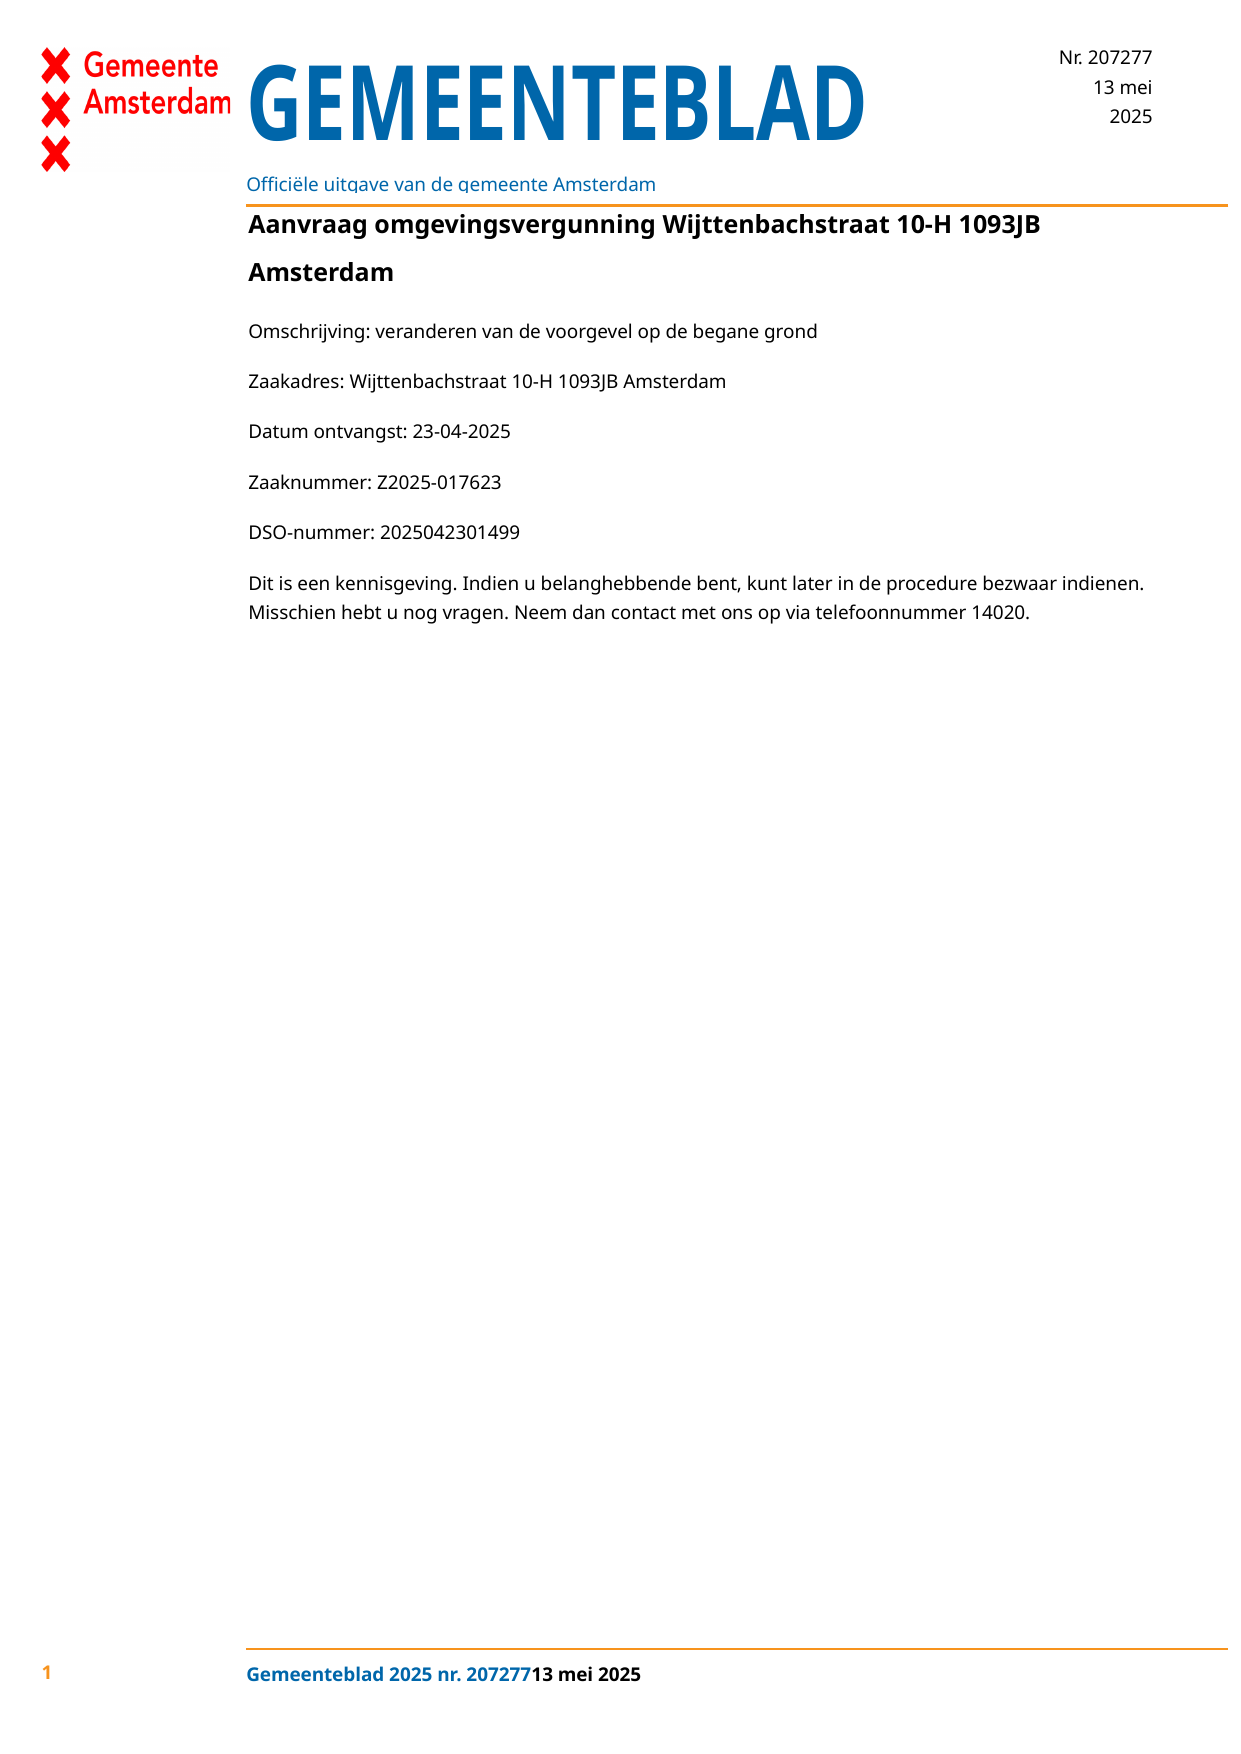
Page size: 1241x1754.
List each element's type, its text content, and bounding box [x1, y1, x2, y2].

text Datum ontvangst: 23-04-2025 [248, 419, 1152, 444]
text Zaakadres: Wijttenbachstraat 10-H 1093JB Amsterdam [248, 368, 1152, 394]
text Dit is een kennisgeving. Indien u belanghebbende bent, kunt later in de procedure bezwaar indienen. Misschien hebt u nog vragen. Neem dan contact met ons op via telefoonnummer 14020. [248, 570, 1152, 625]
text DSO-nummer: 2025042301499 [248, 519, 1152, 545]
text Zaaknummer: Z2025-017623 [248, 469, 1152, 495]
picture [41, 47, 231, 172]
text Aanvraag omgevingsvergunning Wijttenbachstraat 10-H 1093JB Amsterdam [248, 207, 1152, 288]
text Omschrijving: veranderen van de voorgevel op de begane grond [248, 318, 1152, 344]
